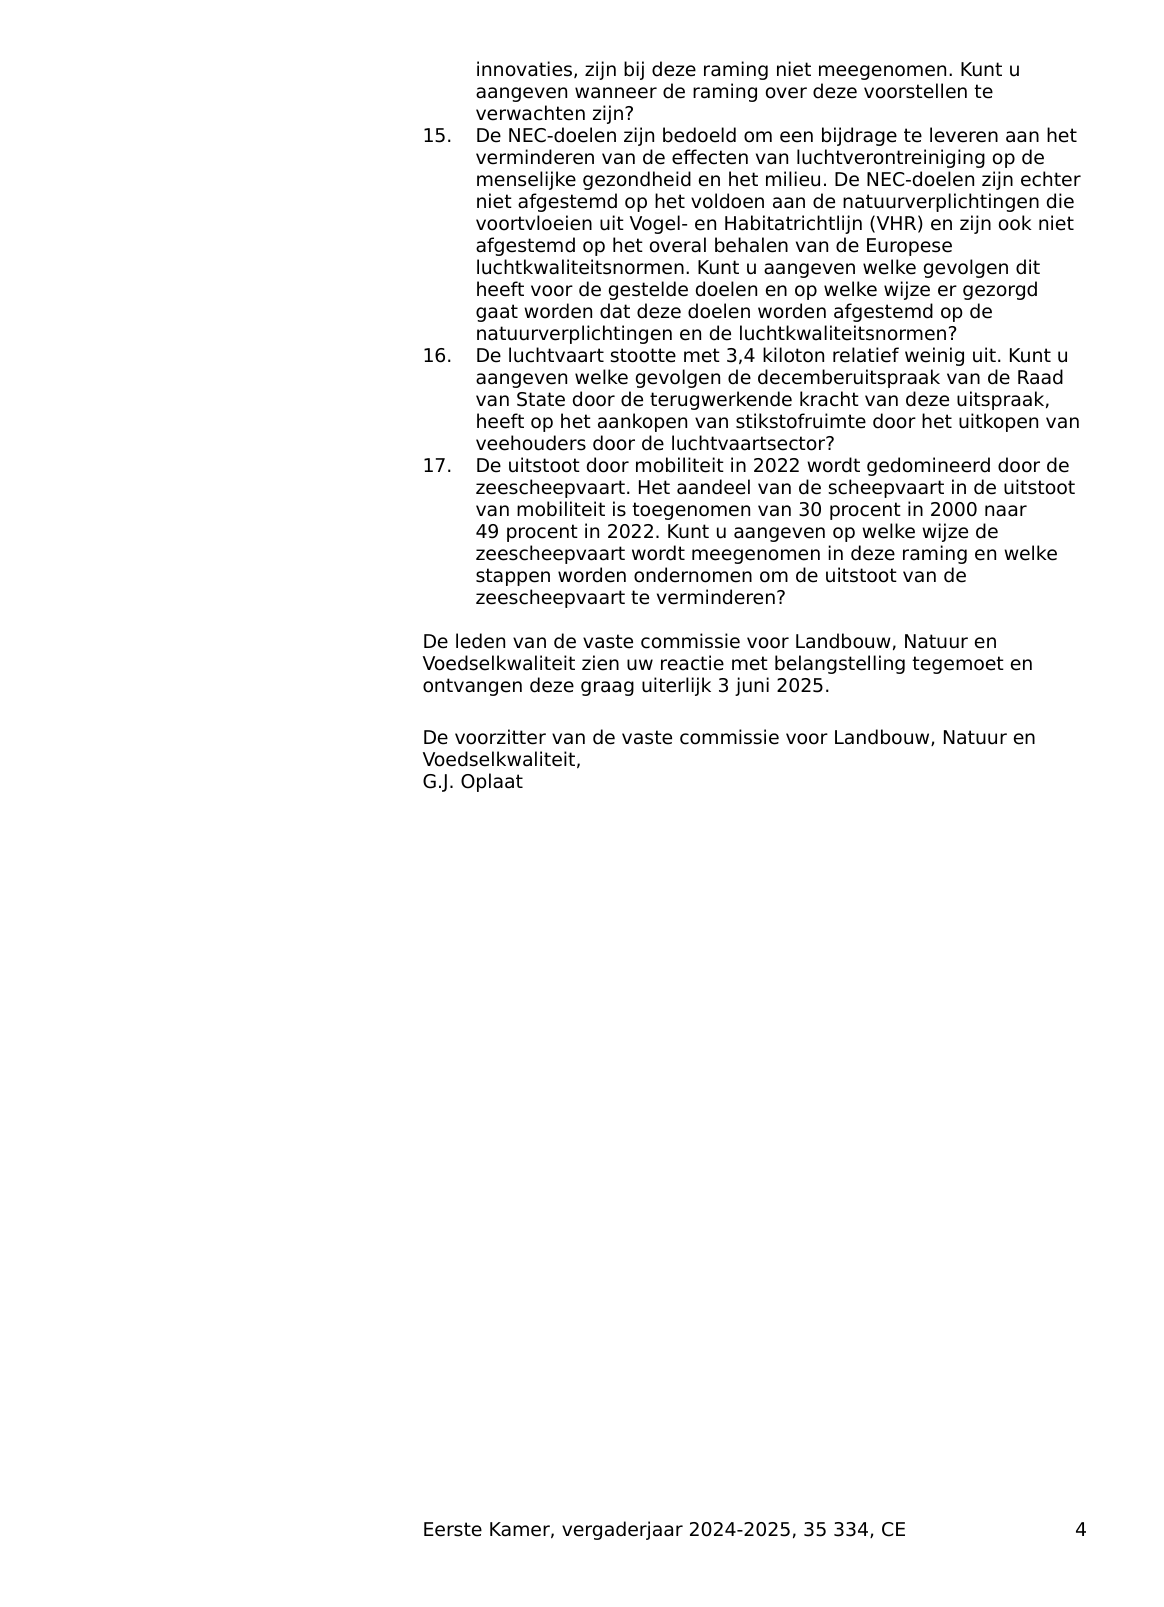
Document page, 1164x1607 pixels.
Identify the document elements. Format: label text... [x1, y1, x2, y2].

text De voorzitter van de vaste commissie voor Landbouw, Natuur en Voedselkwaliteit, G.J. Oplaat [422, 727, 1087, 793]
text innovaties, zijn bij deze raming niet meegenomen. Kunt u aangeven wanneer de raming over deze voorstellen te verwachten zijn? [422, 59, 1087, 125]
text 15. De NEC-doelen zijn bedoeld om een bijdrage te leveren aan het verminderen van de effecten van luchtverontreiniging op de menselijke gezondheid en het milieu. De NEC-doelen zijn echter niet afgestemd op het voldoen aan de natuurverplichtingen die voortvloeien uit Vogel- en Habitatrichtlijn (VHR) en zijn ook niet afgestemd op het overal behalen van de Europese luchtkwaliteitsnormen. Kunt u aangeven welke gevolgen dit heeft voor de gestelde doelen en op welke wijze er gezorgd gaat worden dat deze doelen worden afgestemd op de natuurverplichtingen en de luchtkwaliteitsnormen? [422, 125, 1087, 345]
text De leden van de vaste commissie voor Landbouw, Natuur en Voedselkwaliteit zien uw reactie met belangstelling tegemoet en ontvangen deze graag uiterlijk 3 juni 2025. [422, 631, 1087, 697]
text 17. De uitstoot door mobiliteit in 2022 wordt gedomineerd door de zeescheepvaart. Het aandeel van de scheepvaart in de uitstoot van mobiliteit is toegenomen van 30 procent in 2000 naar 49 procent in 2022. Kunt u aangeven op welke wijze de zeescheepvaart wordt meegenomen in deze raming en welke stappen worden ondernomen om de uitstoot van de zeescheepvaart te verminderen? [422, 455, 1087, 608]
text 16. De luchtvaart stootte met 3,4 kiloton relatief weinig uit. Kunt u aangeven welke gevolgen de decemberuitspraak van de Raad van State door de terugwerkende kracht van deze uitspraak, heeft op het aankopen van stikstofruimte door het uitkopen van veehouders door de luchtvaartsector? [422, 345, 1087, 455]
